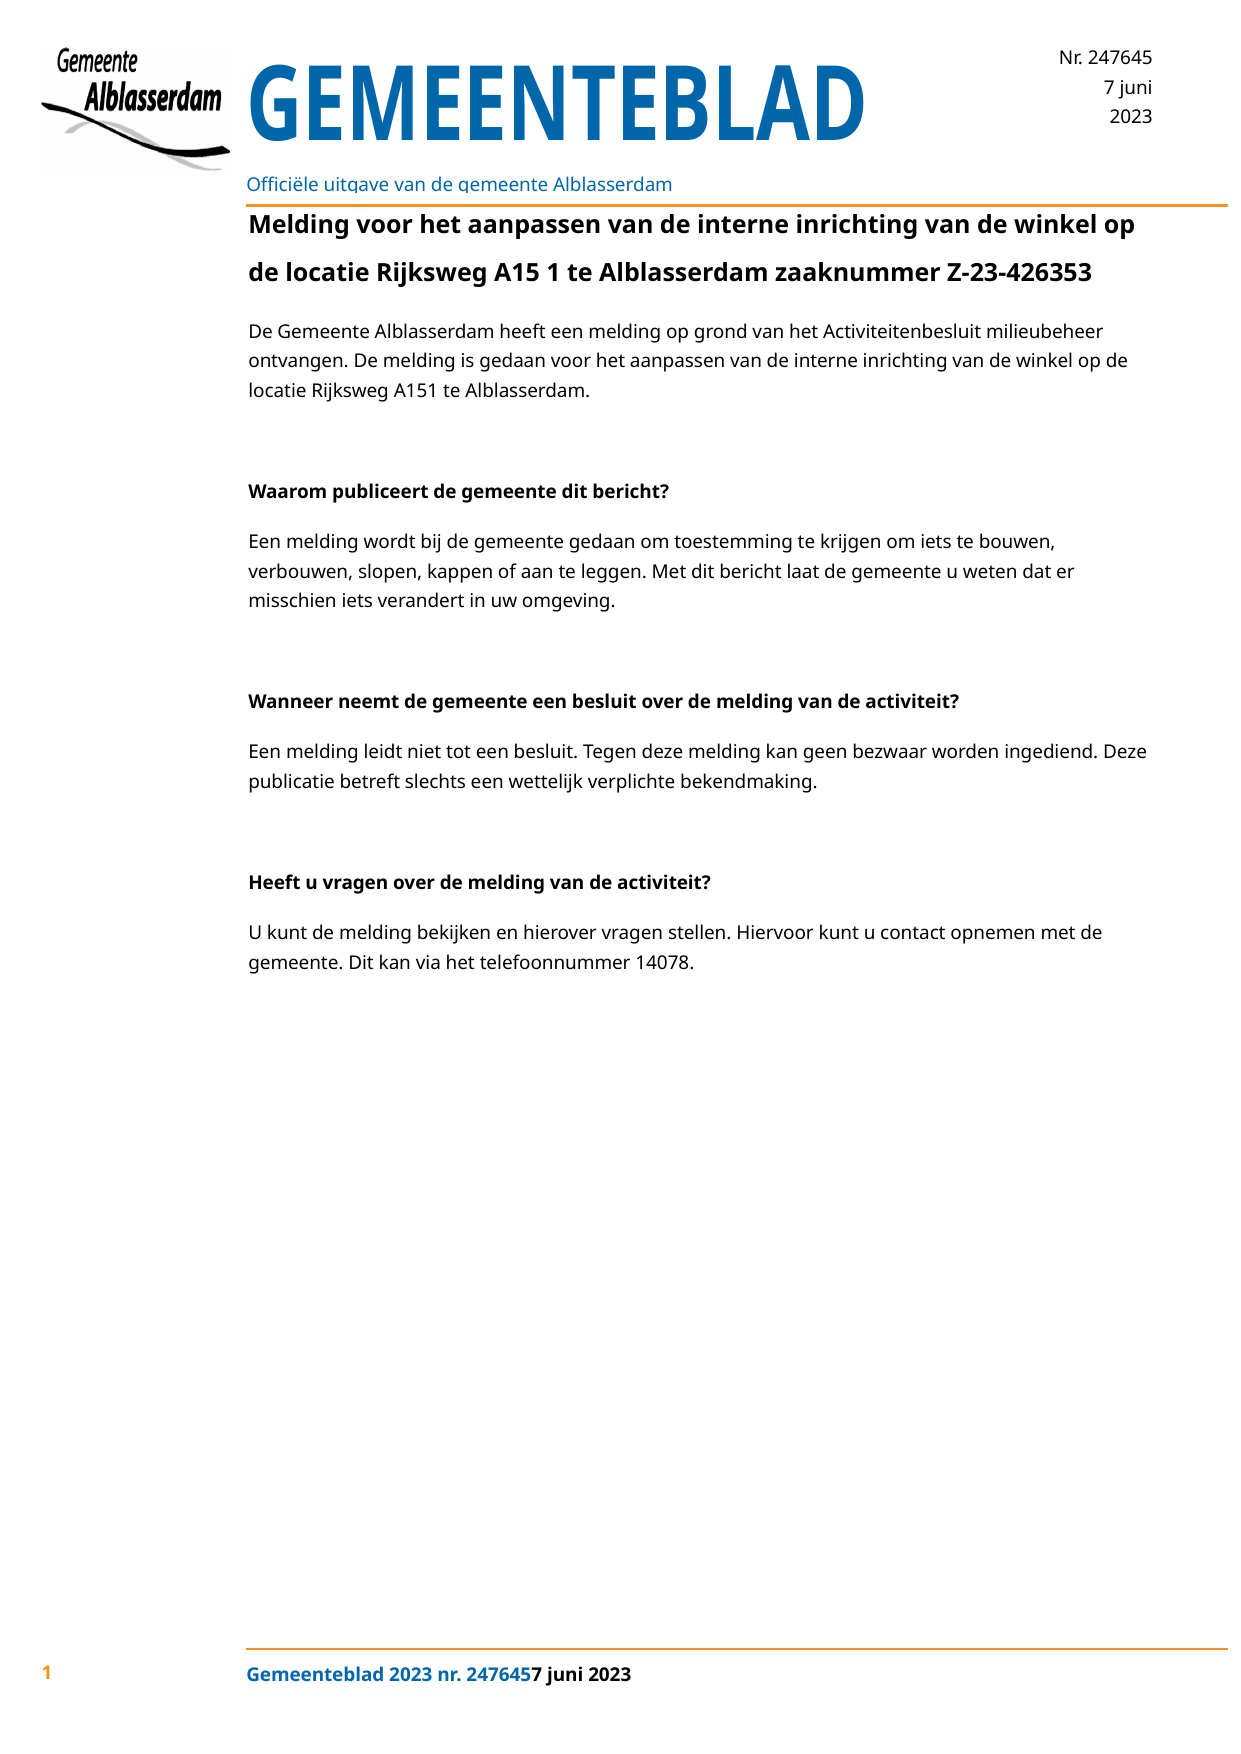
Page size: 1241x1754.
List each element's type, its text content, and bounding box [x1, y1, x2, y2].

text Wanneer neemt de gemeente een besluit over de melding van de activiteit? [248, 688, 1152, 714]
text Waarom publiceert de gemeente dit bericht? [248, 478, 1152, 504]
text De Gemeente Alblasserdam heeft een melding op grond van het Activiteitenbesluit milieubeheer ontvangen. De melding is gedaan voor het aanpassen van de interne inrichting van de winkel op de locatie Rijksweg A151 te Alblasserdam. [248, 318, 1152, 403]
text Een melding leidt niet tot een besluit. Tegen deze melding kan geen bezwaar worden ingediend. Deze publicatie betreft slechts een wettelijk verplichte bekendmaking. [248, 739, 1152, 794]
text Melding voor het aanpassen van de interne inrichting van de winkel op de locatie Rijksweg A15 1 te Alblasserdam zaaknummer Z-23-426353 [248, 207, 1152, 288]
text Een melding wordt bij de gemeente gedaan om toestemming te krijgen om iets te bouwen, verbouwen, slopen, kappen of aan te leggen. Met dit bericht laat de gemeente u weten dat er misschien iets verandert in uw omgeving. [248, 528, 1152, 613]
text U kunt de melding bekijken en hierover vragen stellen. Hiervoor kunt u contact opnemen met de gemeente. Dit kan via het telefoonnummer 14078. [248, 919, 1152, 975]
picture [41, 47, 231, 172]
text Heeft u vragen over de melding van de activiteit? [248, 869, 1152, 895]
